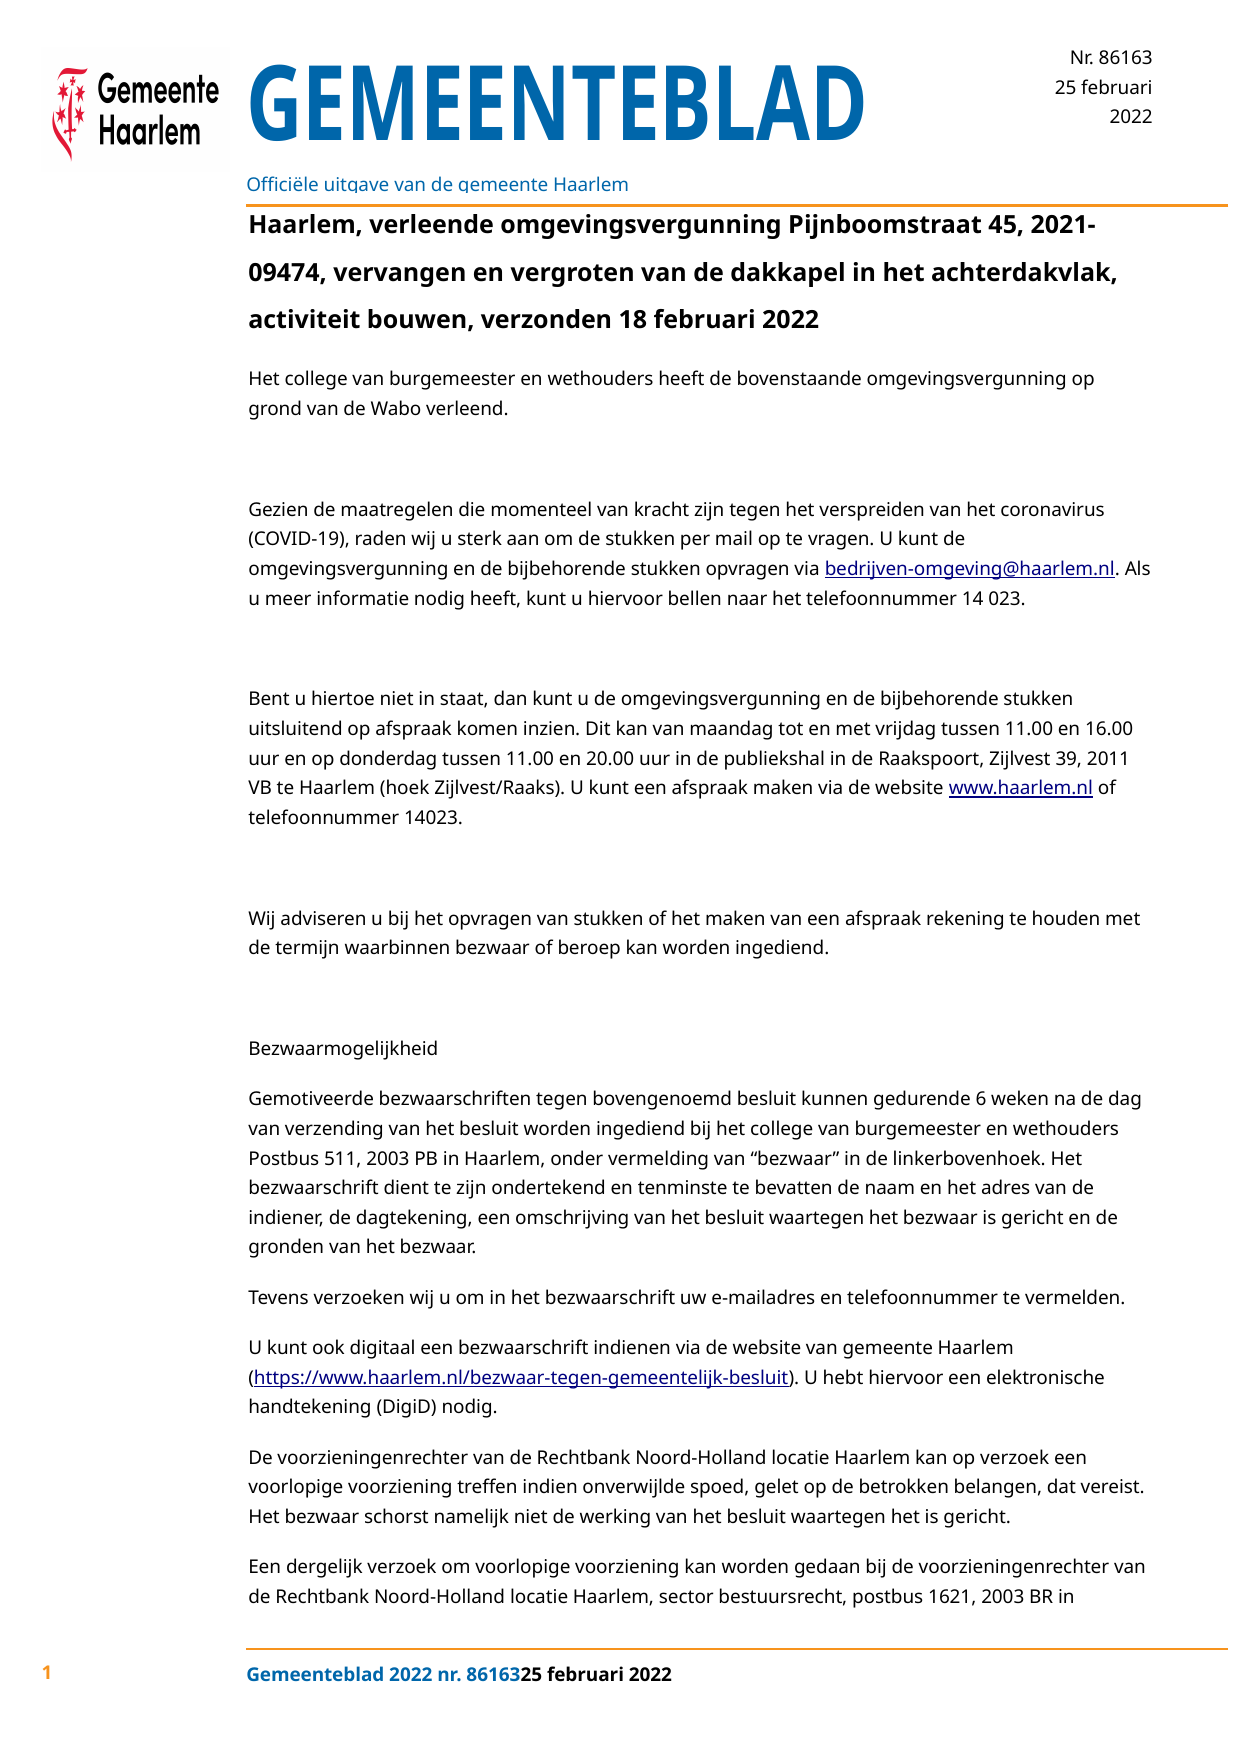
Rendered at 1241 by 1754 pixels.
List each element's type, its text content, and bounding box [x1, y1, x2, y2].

text Wij adviseren u bij het opvragen van stukken of het maken van een afspraak rekening te houden met de termijn waarbinnen bezwaar of beroep kan worden ingediend. [248, 905, 1152, 960]
text Een dergelijk verzoek om voorlopige voorziening kan worden gedaan bij de voorzieningenrechter van de Rechtbank Noord-Holland locatie Haarlem, sector bestuursrecht, postbus 1621, 2003 BR in [248, 1553, 1152, 1609]
text U kunt ook digitaal een bezwaarschrift indienen via de website van gemeente Haarlem (https://www.haarlem.nl/bezwaar-tegen-gemeentelijk-besluit). U hebt hiervoor een elektronische handtekening (DigiD) nodig. [248, 1334, 1152, 1419]
text Tevens verzoeken wij u om in het bezwaarschrift uw e-mailadres en telefoonnummer te vermelden. [248, 1284, 1152, 1309]
text Haarlem, verleende omgevingsvergunning Pijnboomstraat 45, 2021-09474, vervangen en vergroten van de dakkapel in het achterdakvlak, activiteit bouwen, verzonden 18 februari 2022 [248, 207, 1152, 336]
picture [41, 47, 231, 172]
text Bent u hiertoe niet in staat, dan kunt u de omgevingsvergunning en de bijbehorende stukken uitsluitend op afspraak komen inzien. Dit kan van maandag tot en met vrijdag tussen 11.00 en 16.00 uur en op donderdag tussen 11.00 en 20.00 uur in de publiekshal in de Raakspoort, Zijlvest 39, 2011 VB te Haarlem (hoek Zijlvest/Raaks). U kunt een afspraak maken via de website www.haarlem.nl of telefoonnummer 14023. [248, 686, 1152, 829]
text Het college van burgemeester en wethouders heeft de bovenstaande omgevingsvergunning op grond van de Wabo verleend. [248, 366, 1152, 421]
text De voorzieningenrechter van de Rechtbank Noord-Holland locatie Haarlem kan op verzoek een voorlopige voorziening treffen indien onverwijlde spoed, gelet op de betrokken belangen, dat vereist. Het bezwaar schorst namelijk niet de werking van het besluit waartegen het is gericht. [248, 1444, 1152, 1529]
text Bezwaarmogelijkheid [248, 1035, 1152, 1061]
text Gezien de maatregelen die momenteel van kracht zijn tegen het verspreiden van het coronavirus (COVID-19), raden wij u sterk aan om de stukken per mail op te vragen. U kunt de omgevingsvergunning en de bijbehorende stukken opvragen via bedrijven-omgeving@haarlem.nl. Als u meer informatie nodig heeft, kunt u hiervoor bellen naar het telefoonnummer 14 023. [248, 496, 1152, 610]
text Gemotiveerde bezwaarschriften tegen bovengenoemd besluit kunnen gedurende 6 weken na de dag van verzending van het besluit worden ingediend bij het college van burgemeester en wethouders Postbus 511, 2003 PB in Haarlem, onder vermelding van “bezwaar” in de linkerbovenhoek. Het bezwaarschrift dient te zijn ondertekend en tenminste te bevatten de naam en het adres van de indiener, de dagtekening, een omschrijving van het besluit waartegen het bezwaar is gericht en de gronden van het bezwaar. [248, 1086, 1152, 1259]
